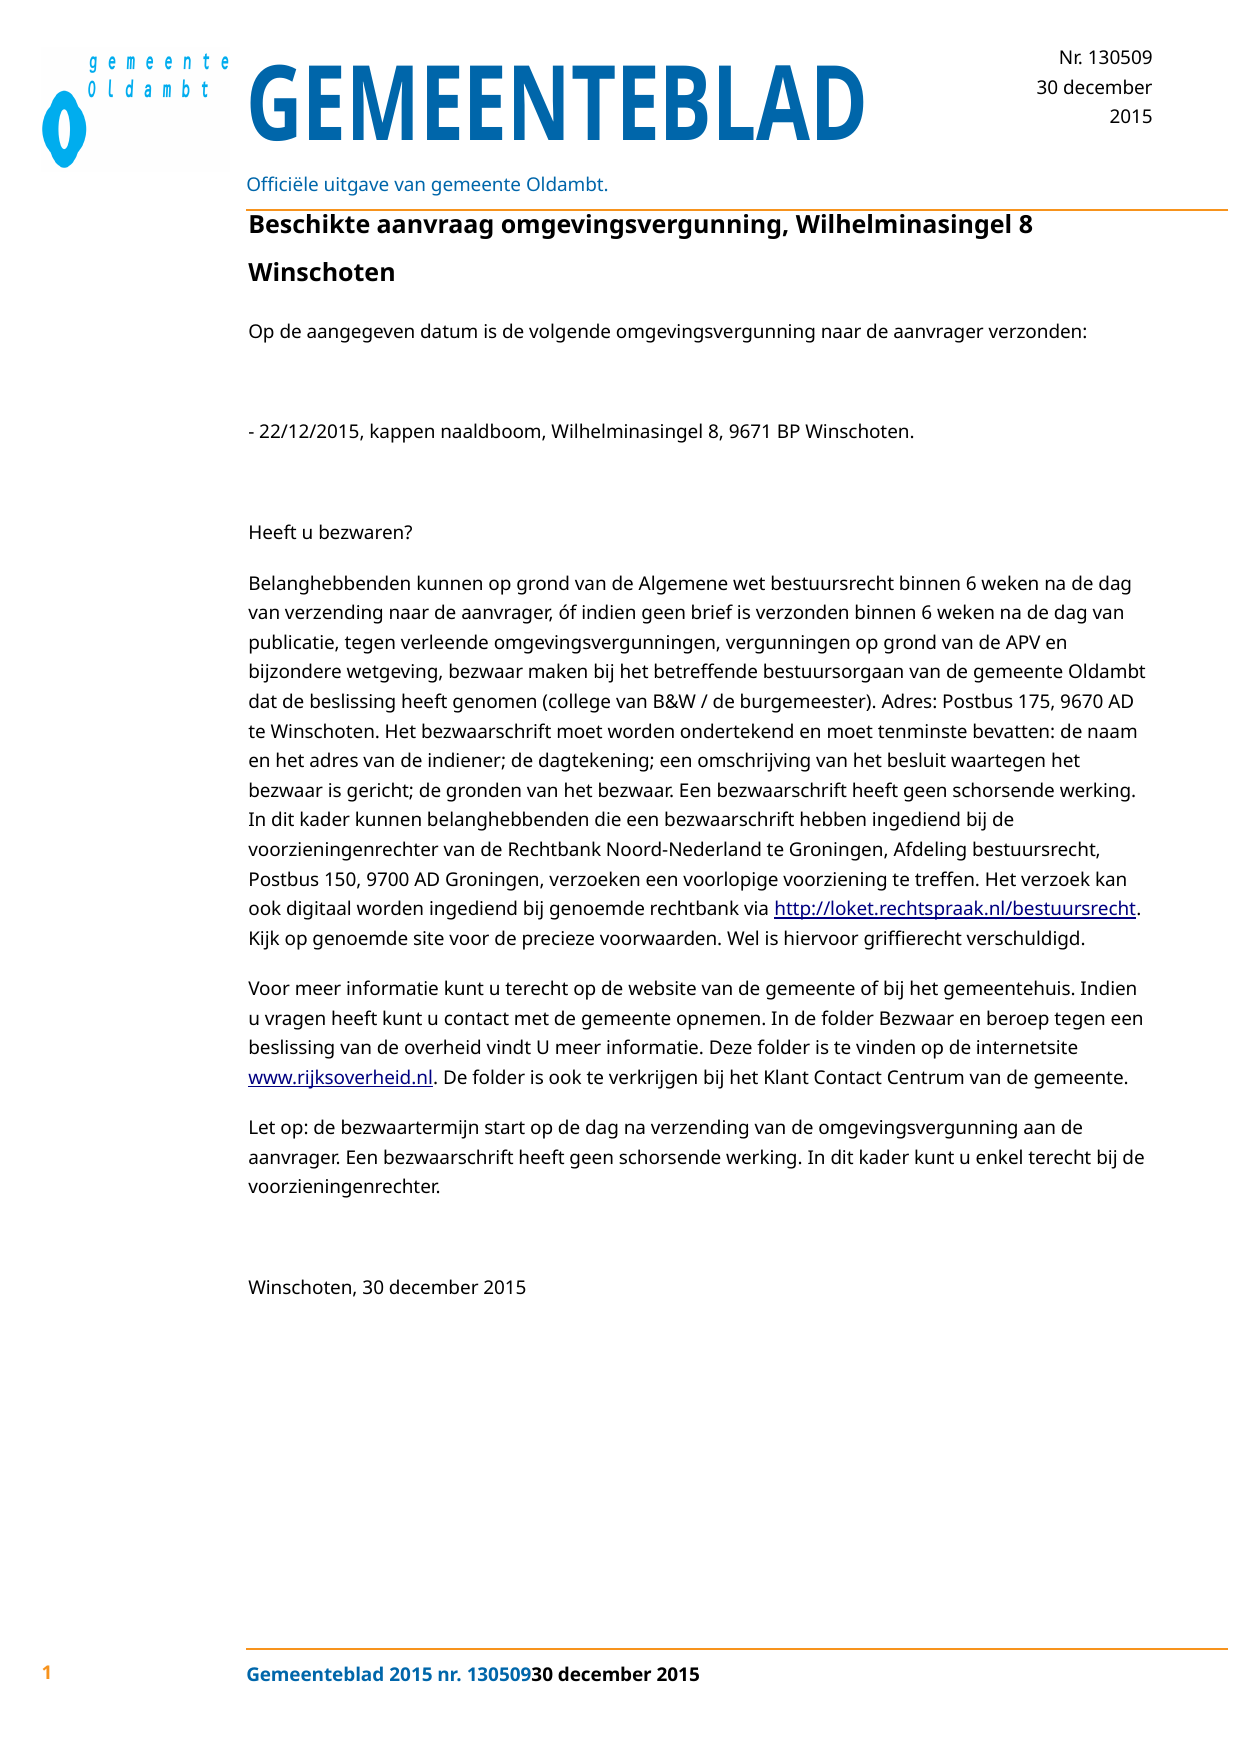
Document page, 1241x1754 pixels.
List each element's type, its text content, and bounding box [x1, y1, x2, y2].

picture [41, 47, 231, 172]
text Heeft u bezwaren? [248, 519, 1152, 545]
text - 22/12/2015, kappen naaldboom, Wilhelminasingel 8, 9671 BP Winschoten. [248, 419, 1152, 444]
text Voor meer informatie kunt u terecht op de website van de gemeente of bij het gemeentehuis. Indien u vragen heeft kunt u contact met de gemeente opnemen. In de folder Bezwaar en beroep tegen een beslissing van de overheid vindt U meer informatie. Deze folder is te vinden op de internetsite www.rijksoverheid.nl. De folder is ook te verkrijgen bij het Klant Contact Centrum van de gemeente. [248, 975, 1152, 1090]
text Winschoten, 30 december 2015 [248, 1274, 1152, 1300]
text Belanghebbenden kunnen op grond van de Algemene wet bestuursrecht binnen 6 weken na de dag van verzending naar de aanvrager, óf indien geen brief is verzonden binnen 6 weken na de dag van publicatie, tegen verleende omgevingsvergunningen, vergunningen op grond van de APV en bijzondere wetgeving, bezwaar maken bij het betreffende bestuursorgaan van de gemeente Oldambt dat de beslissing heeft genomen (college van B&W / de burgemeester). Adres: Postbus 175, 9670 AD te Winschoten. Het bezwaarschrift moet worden ondertekend en moet tenminste bevatten: de naam en het adres van de indiener; de dagtekening; een omschrijving van het besluit waartegen het bezwaar is gericht; de gronden van het bezwaar. Een bezwaarschrift heeft geen schorsende werking. In dit kader kunnen belanghebbenden die een bezwaarschrift hebben ingediend bij de voorzieningenrechter van de Rechtbank Noord-Nederland te Groningen, Afdeling bestuursrecht, Postbus 150, 9700 AD Groningen, verzoeken een voorlopige voorziening te treffen. Het verzoek kan ook digitaal worden ingediend bij genoemde rechtbank via http://loket.rechtspraak.nl/bestuursrecht. Kijk op genoemde site voor de precieze voorwaarden. Wel is hiervoor griffierecht verschuldigd. [248, 570, 1152, 951]
text Op de aangegeven datum is de volgende omgevingsvergunning naar de aanvrager verzonden: [248, 318, 1152, 344]
text Let op: de bezwaartermijn start op de dag na verzending van de omgevingsvergunning aan de aanvrager. Een bezwaarschrift heeft geen schorsende werking. In dit kader kunt u enkel terecht bij de voorzieningenrechter. [248, 1114, 1152, 1199]
text Beschikte aanvraag omgevingsvergunning, Wilhelminasingel 8 Winschoten [248, 211, 1152, 288]
